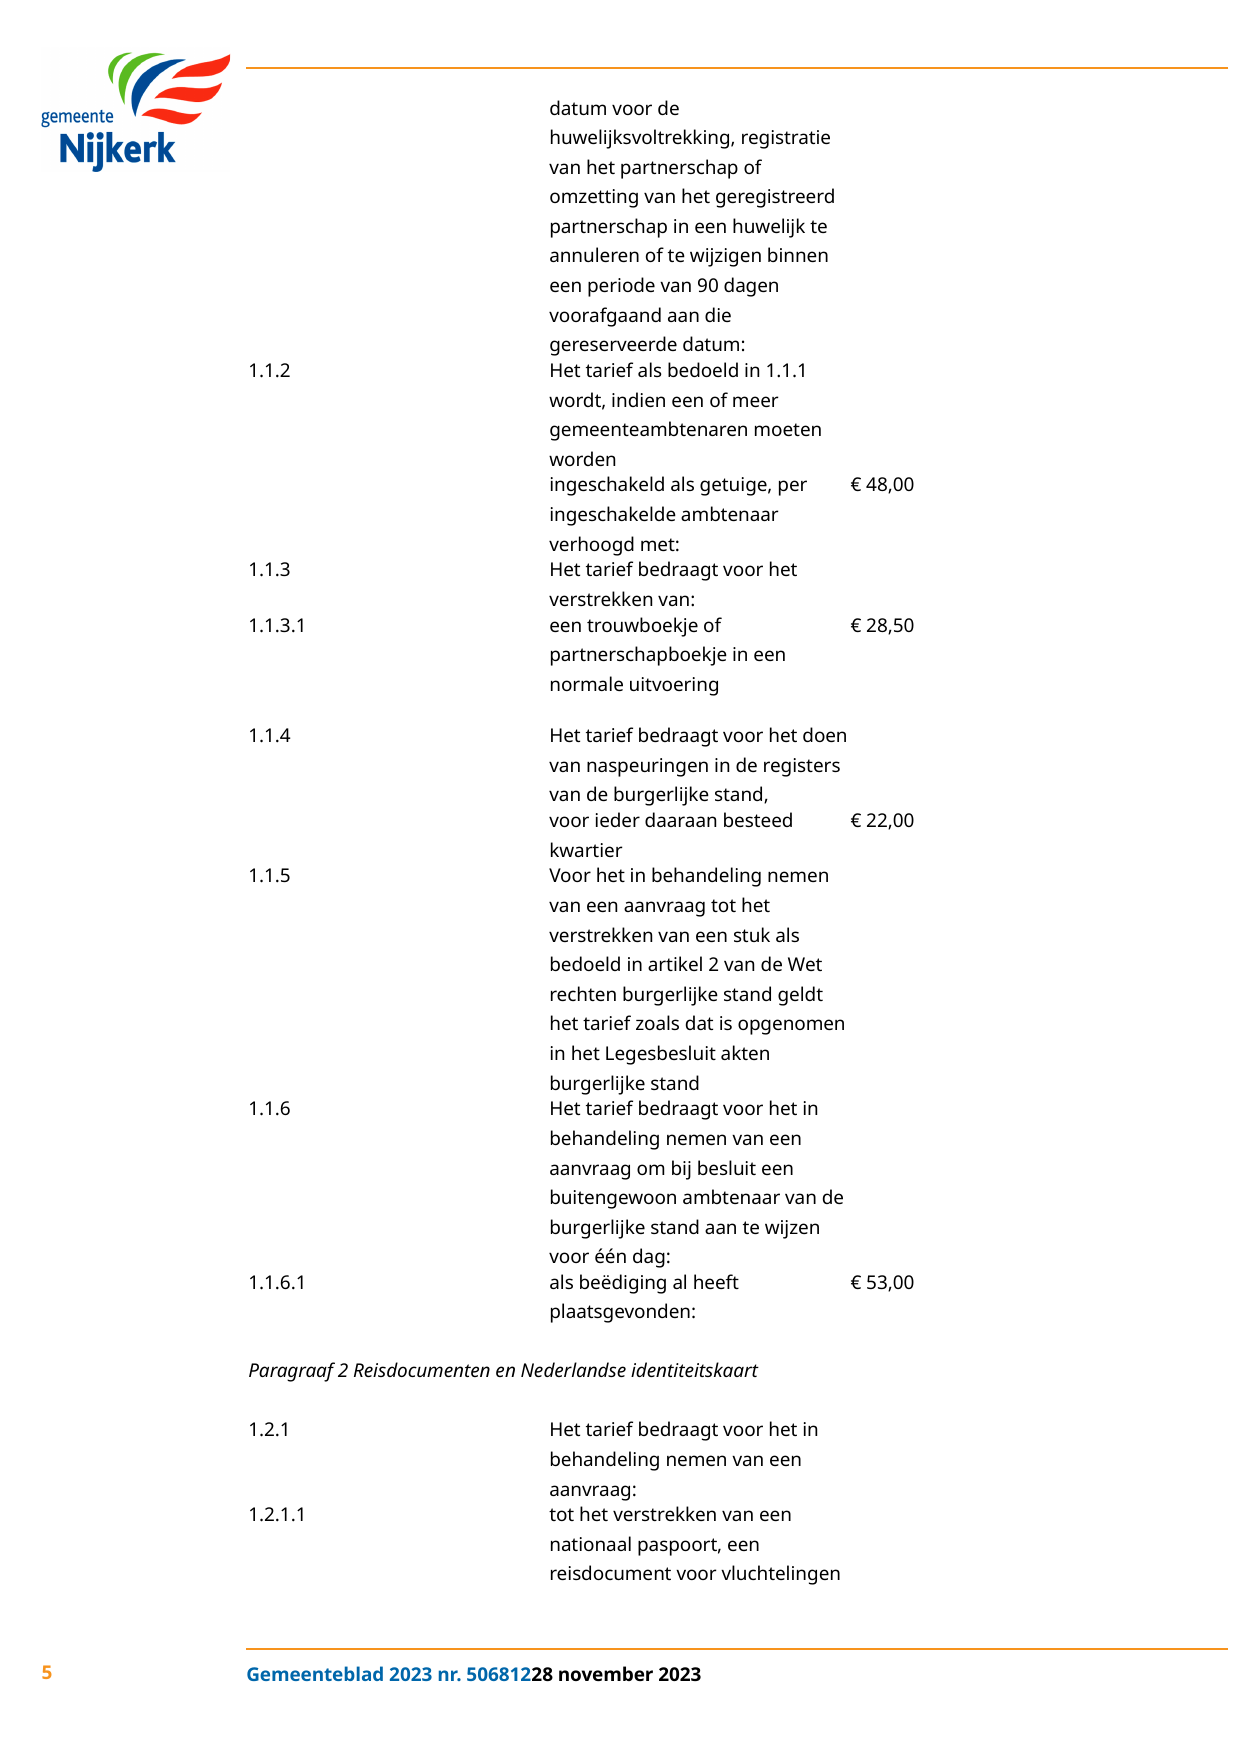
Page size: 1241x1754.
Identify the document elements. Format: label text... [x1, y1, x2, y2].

table_cell Het tarief als bedoeld in 1.1.1 wordt, indien een of meer gemeenteambtenaren moeten worden [549, 357, 850, 472]
table_cell € 48,00 [850, 472, 1152, 557]
table_cell [850, 357, 1152, 472]
table_cell [850, 723, 1152, 807]
table_cell 1.1.3.1 [248, 612, 549, 697]
table_cell 1.1.2 [248, 357, 549, 472]
table_cell 1.1.5 [248, 863, 549, 1096]
text Paragraaf 2 Reisdocumenten en Nederlandse identiteitskaart [248, 1357, 1152, 1383]
table_cell tot het verstrekken van een nationaal paspoort, een reisdocument voor vluchtelingen [549, 1501, 850, 1586]
table_cell € 28,50 [850, 612, 1152, 697]
table_cell [850, 1501, 1152, 1586]
table_cell datum voor de huwelijksvoltrekking, registratie van het partnerschap of omzetting van het geregistreerd partnerschap in een huwelijk te annuleren of te wijzigen binnen een periode van 90 dagen voorafgaand aan die gereserveerde datum: [549, 95, 850, 357]
table_cell [549, 697, 850, 722]
table_cell Het tarief bedraagt voor het doen van naspeuringen in de registers van de burgerlijke stand, [549, 723, 850, 807]
table_cell voor ieder daaraan besteed kwartier [549, 808, 850, 863]
table_cell Het tarief bedraagt voor het in behandeling nemen van een aanvraag om bij besluit een buitengewoon ambtenaar van de burgerlijke stand aan te wijzen voor één dag: [549, 1096, 850, 1269]
table_cell € 53,00 [850, 1269, 1152, 1324]
table_cell Het tarief bedraagt voor het verstrekken van: [549, 557, 850, 612]
table_cell [248, 95, 549, 357]
table_cell [248, 697, 549, 722]
table_cell [850, 697, 1152, 722]
table_header [850, 1417, 1152, 1501]
table_cell 1.1.4 [248, 723, 549, 807]
table_header 1.2.1 [248, 1417, 549, 1501]
table_cell € 22,00 [850, 808, 1152, 863]
table_cell [248, 472, 549, 557]
table_cell Voor het in behandeling nemen van een aanvraag tot het verstrekken van een stuk als bedoeld in artikel 2 van de Wet rechten burgerlijke stand geldt het tarief zoals dat is opgenomen in het Legesbesluit akten burgerlijke stand [549, 863, 850, 1096]
table_cell 1.1.6.1 [248, 1269, 549, 1324]
table_cell 1.1.6 [248, 1096, 549, 1269]
table_cell [850, 557, 1152, 612]
table_cell 1.1.3 [248, 557, 549, 612]
table_header Het tarief bedraagt voor het in behandeling nemen van een aanvraag: [549, 1417, 850, 1501]
table_cell [248, 808, 549, 863]
table_cell [850, 863, 1152, 1096]
table_cell als beëdiging al heeft plaatsgevonden: [549, 1269, 850, 1324]
table_cell 1.2.1.1 [248, 1501, 549, 1586]
table_cell ingeschakeld als getuige, per ingeschakelde ambtenaar verhoogd met: [549, 472, 850, 557]
table_cell [850, 1096, 1152, 1269]
table_cell [850, 95, 1152, 357]
picture [41, 47, 231, 172]
table_cell een trouwboekje of partnerschapboekje in een normale uitvoering [549, 612, 850, 697]
